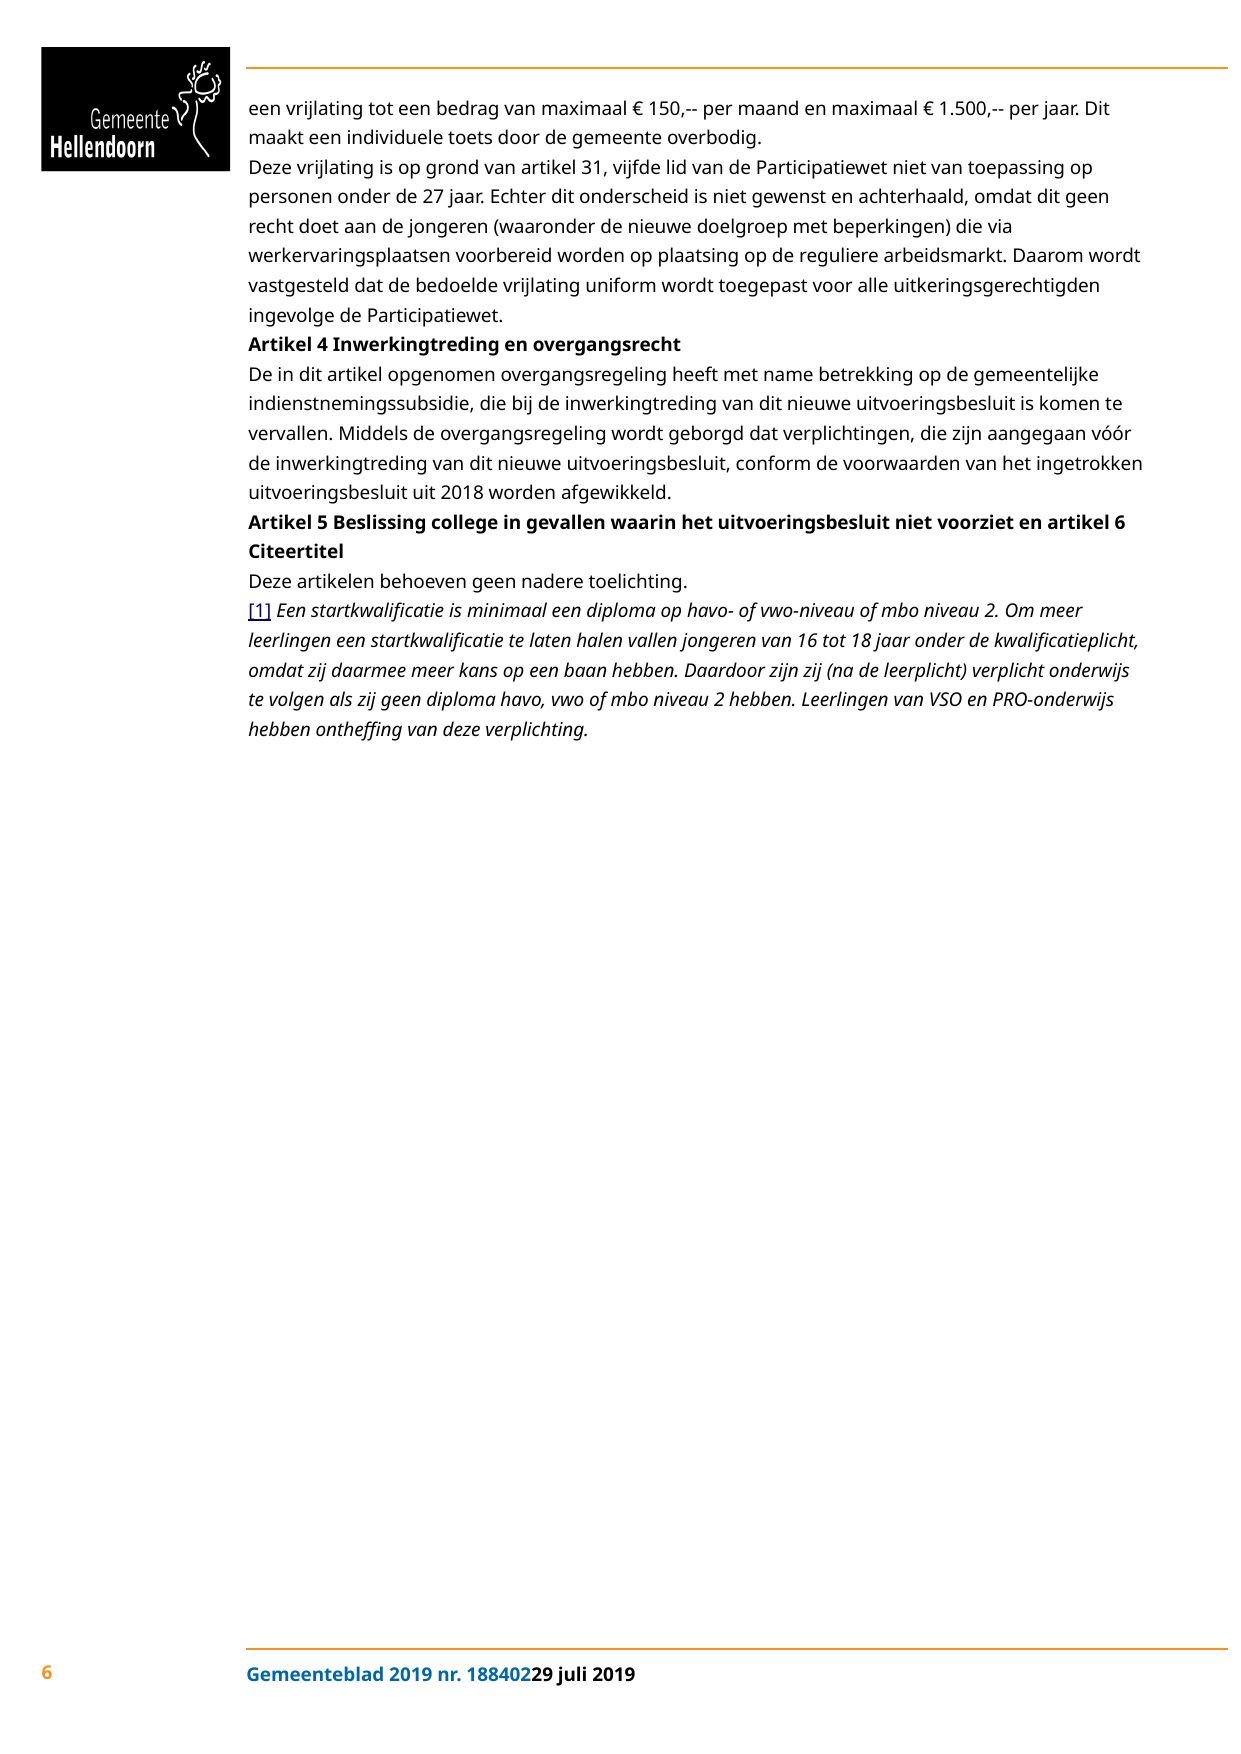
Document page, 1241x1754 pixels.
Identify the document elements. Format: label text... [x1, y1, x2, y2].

text Artikel 5 Beslissing college in gevallen waarin het uitvoeringsbesluit niet voorziet en artikel 6 Citeertitel [248, 509, 1152, 564]
text Deze vrijlating is op grond van artikel 31, vijfde lid van de Participatiewet niet van toepassing op personen onder de 27 jaar. Echter dit onderscheid is niet gewenst en achterhaald, omdat dit geen recht doet aan de jongeren (waaronder de nieuwe doelgroep met beperkingen) die via werkervaringsplaatsen voorbereid worden op plaatsing op de reguliere arbeidsmarkt. Daarom wordt vastgesteld dat de bedoelde vrijlating uniform wordt toegepast voor alle uitkeringsgerechtigden ingevolge de Participatiewet. [248, 154, 1152, 328]
text [1] Een startkwalificatie is minimaal een diploma op havo- of vwo-niveau of mbo niveau 2. Om meer leerlingen een startkwalificatie te laten halen vallen jongeren van 16 tot 18 jaar onder de kwalificatieplicht, omdat zij daarmee meer kans op een baan hebben. Daardoor zijn zij (na de leerplicht) verplicht onderwijs te volgen als zij geen diploma havo, vwo of mbo niveau 2 hebben. Leerlingen van VSO en PRO-onderwijs hebben ontheffing van deze verplichting. [248, 598, 1152, 742]
text Artikel 4 Inwerkingtreding en overgangsrecht [248, 331, 1152, 357]
text Deze artikelen behoeven geen nadere toelichting. [248, 568, 1152, 594]
text De in dit artikel opgenomen overgangsregeling heeft met name betrekking op de gemeentelijke indienstnemingssubsidie, die bij de inwerkingtreding van dit nieuwe uitvoeringsbesluit is komen te vervallen. Middels de overgangsregeling wordt geborgd dat verplichtingen, die zijn aangegaan vóór de inwerkingtreding van dit nieuwe uitvoeringsbesluit, conform de voorwaarden van het ingetrokken uitvoeringsbesluit uit 2018 worden afgewikkeld. [248, 361, 1152, 505]
text een vrijlating tot een bedrag van maximaal € 150,-- per maand en maximaal € 1.500,-- per jaar. Dit maakt een individuele toets door de gemeente overbodig. [248, 95, 1152, 150]
picture [41, 47, 231, 172]
